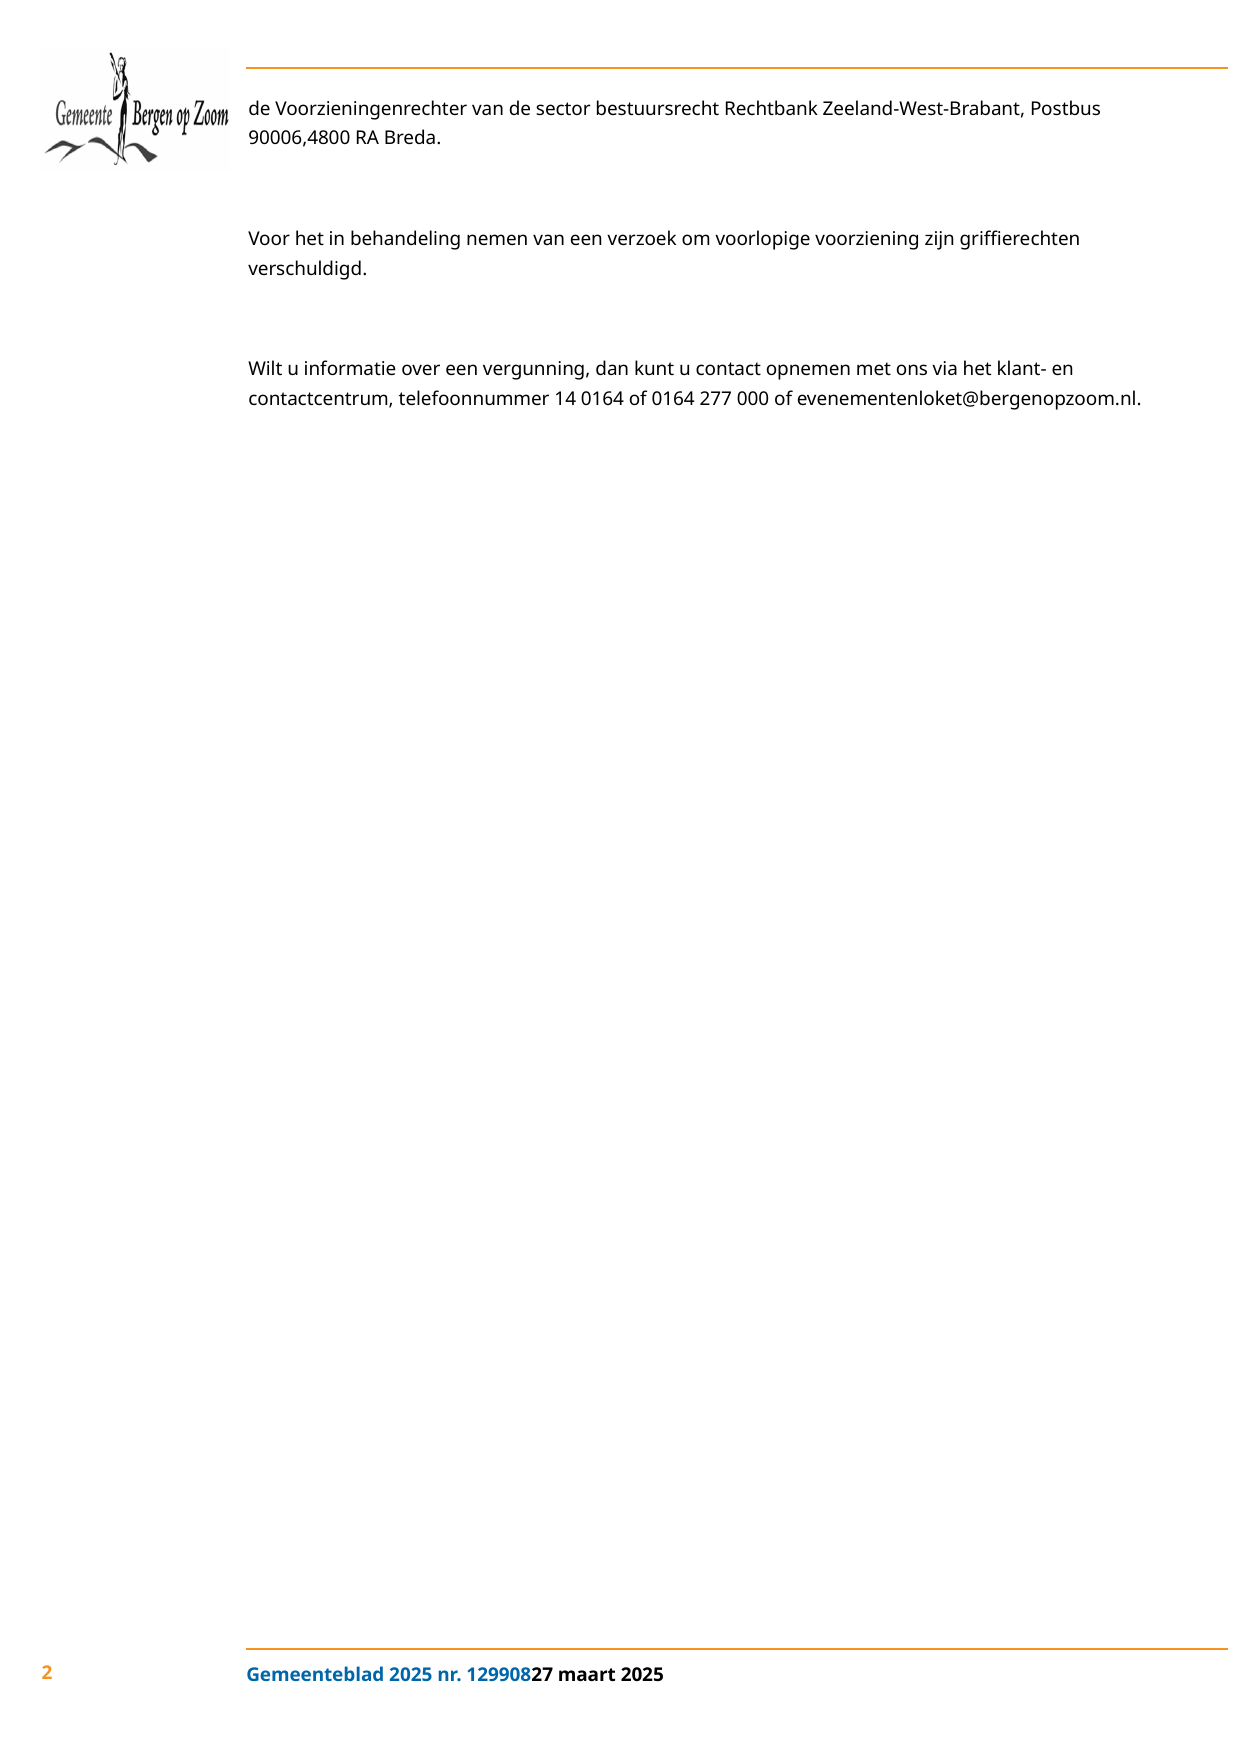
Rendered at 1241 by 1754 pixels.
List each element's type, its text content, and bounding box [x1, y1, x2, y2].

text Wilt u informatie over een vergunning, dan kunt u contact opnemen met ons via het klant- en contactcentrum, telefoonnummer 14 0164 of 0164 277 000 of evenementenloket@bergenopzoom.nl. [248, 356, 1152, 411]
text de Voorzieningenrechter van de sector bestuursrecht Rechtbank Zeeland-West-Brabant, Postbus 90006,4800 RA Breda. [248, 95, 1152, 150]
picture [41, 47, 231, 172]
text Voor het in behandeling nemen van een verzoek om voorlopige voorziening zijn griffierechten verschuldigd. [248, 225, 1152, 281]
